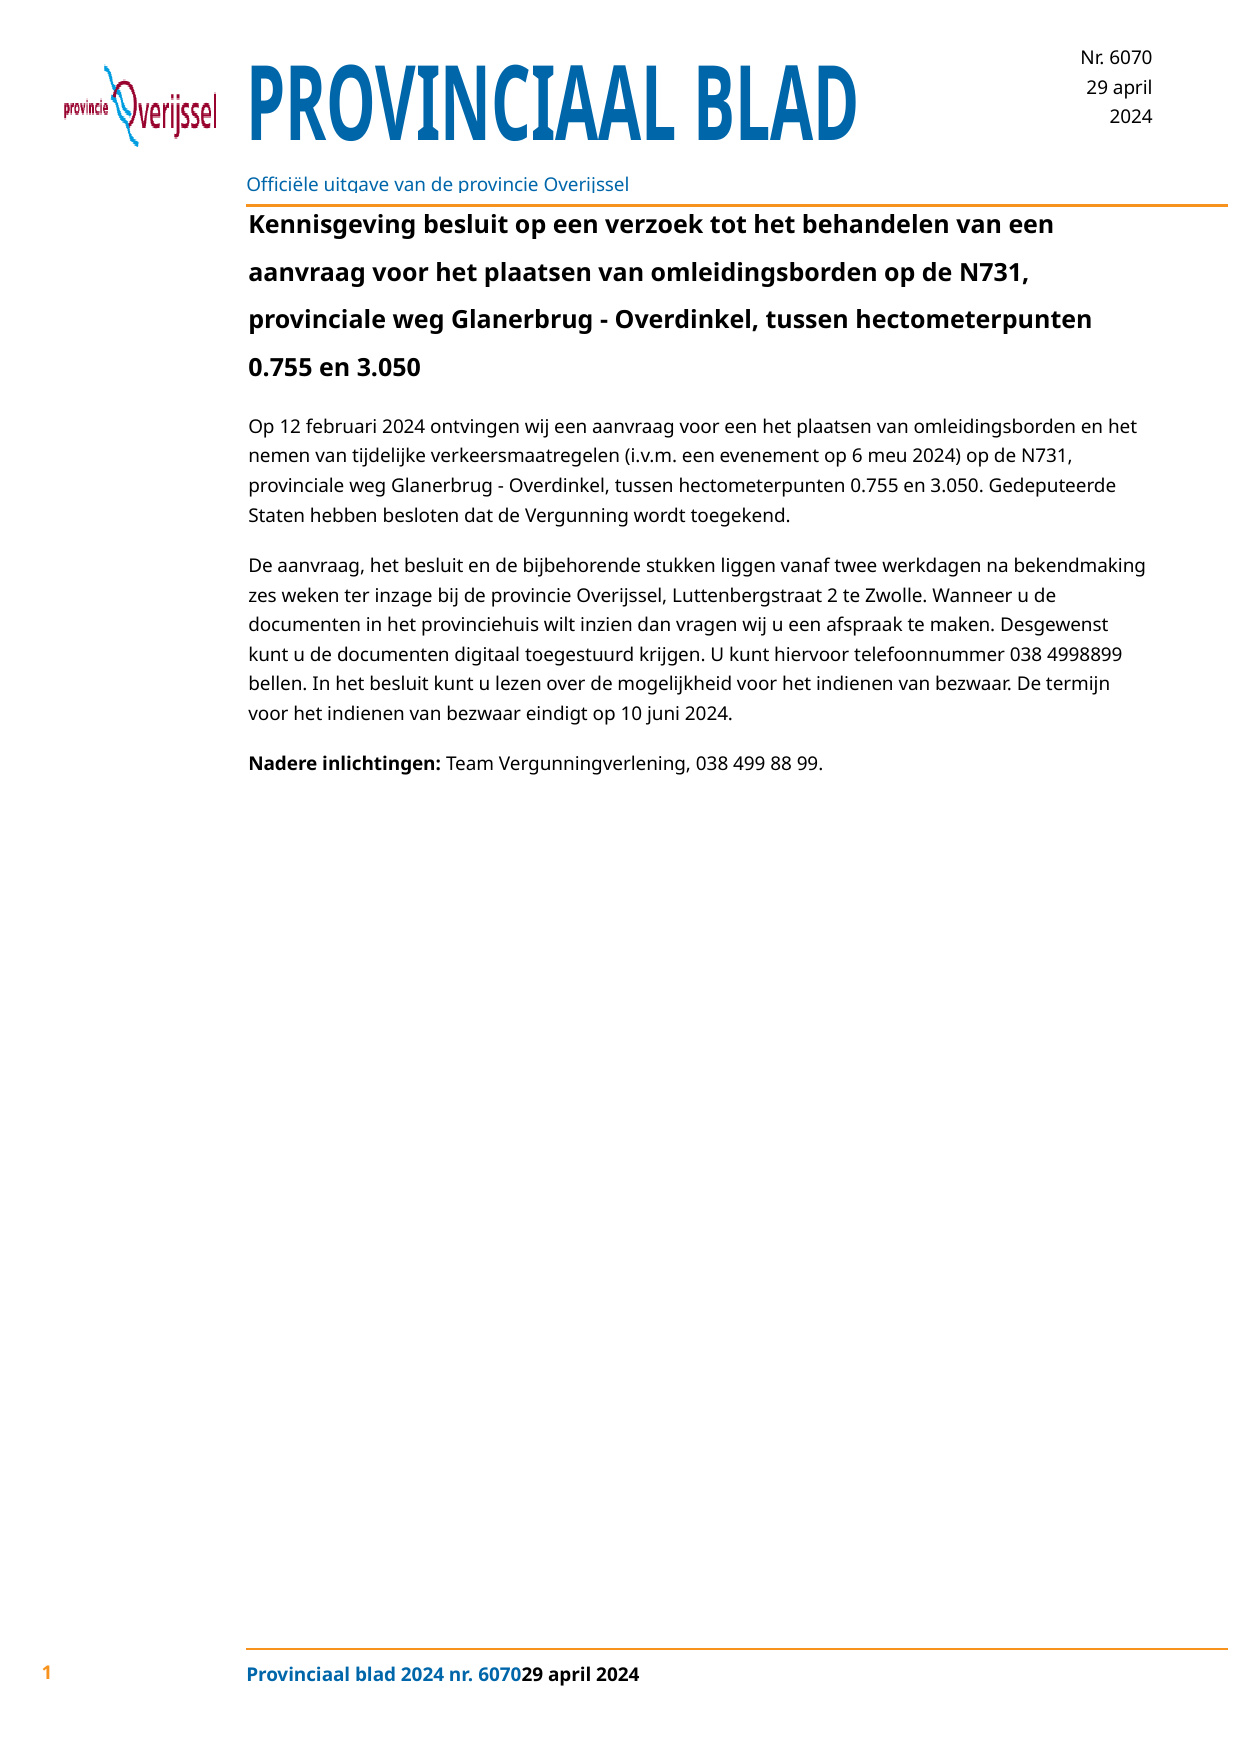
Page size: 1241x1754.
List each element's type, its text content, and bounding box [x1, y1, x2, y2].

text Kennisgeving besluit op een verzoek tot het behandelen van een aanvraag voor het plaatsen van omleidingsborden op de N731, provinciale weg Glanerbrug - Overdinkel, tussen hectometerpunten 0.755 en 3.050 [248, 207, 1152, 384]
text Op 12 februari 2024 ontvingen wij een aanvraag voor een het plaatsen van omleidingsborden en het nemen van tijdelijke verkeersmaatregelen (i.v.m. een evenement op 6 meu 2024) op de N731, provinciale weg Glanerbrug - Overdinkel, tussen hectometerpunten 0.755 en 3.050. Gedeputeerde Staten hebben besloten dat de Vergunning wordt toegekend. [248, 413, 1152, 528]
text Nadere inlichtingen: Team Vergunningverlening, 038 499 88 99. [248, 751, 1152, 776]
picture [41, 47, 231, 172]
text De aanvraag, het besluit en de bijbehorende stukken liggen vanaf twee werkdagen na bekendmaking zes weken ter inzage bij de provincie Overijssel, Luttenbergstraat 2 te Zwolle. Wanneer u de documenten in het provinciehuis wilt inzien dan vragen wij u een afspraak te maken. Desgewenst kunt u de documenten digitaal toegestuurd krijgen. U kunt hiervoor telefoonnummer 038 4998899 bellen. In het besluit kunt u lezen over de mogelijkheid voor het indienen van bezwaar. De termijn voor het indienen van bezwaar eindigt op 10 juni 2024. [248, 552, 1152, 726]
